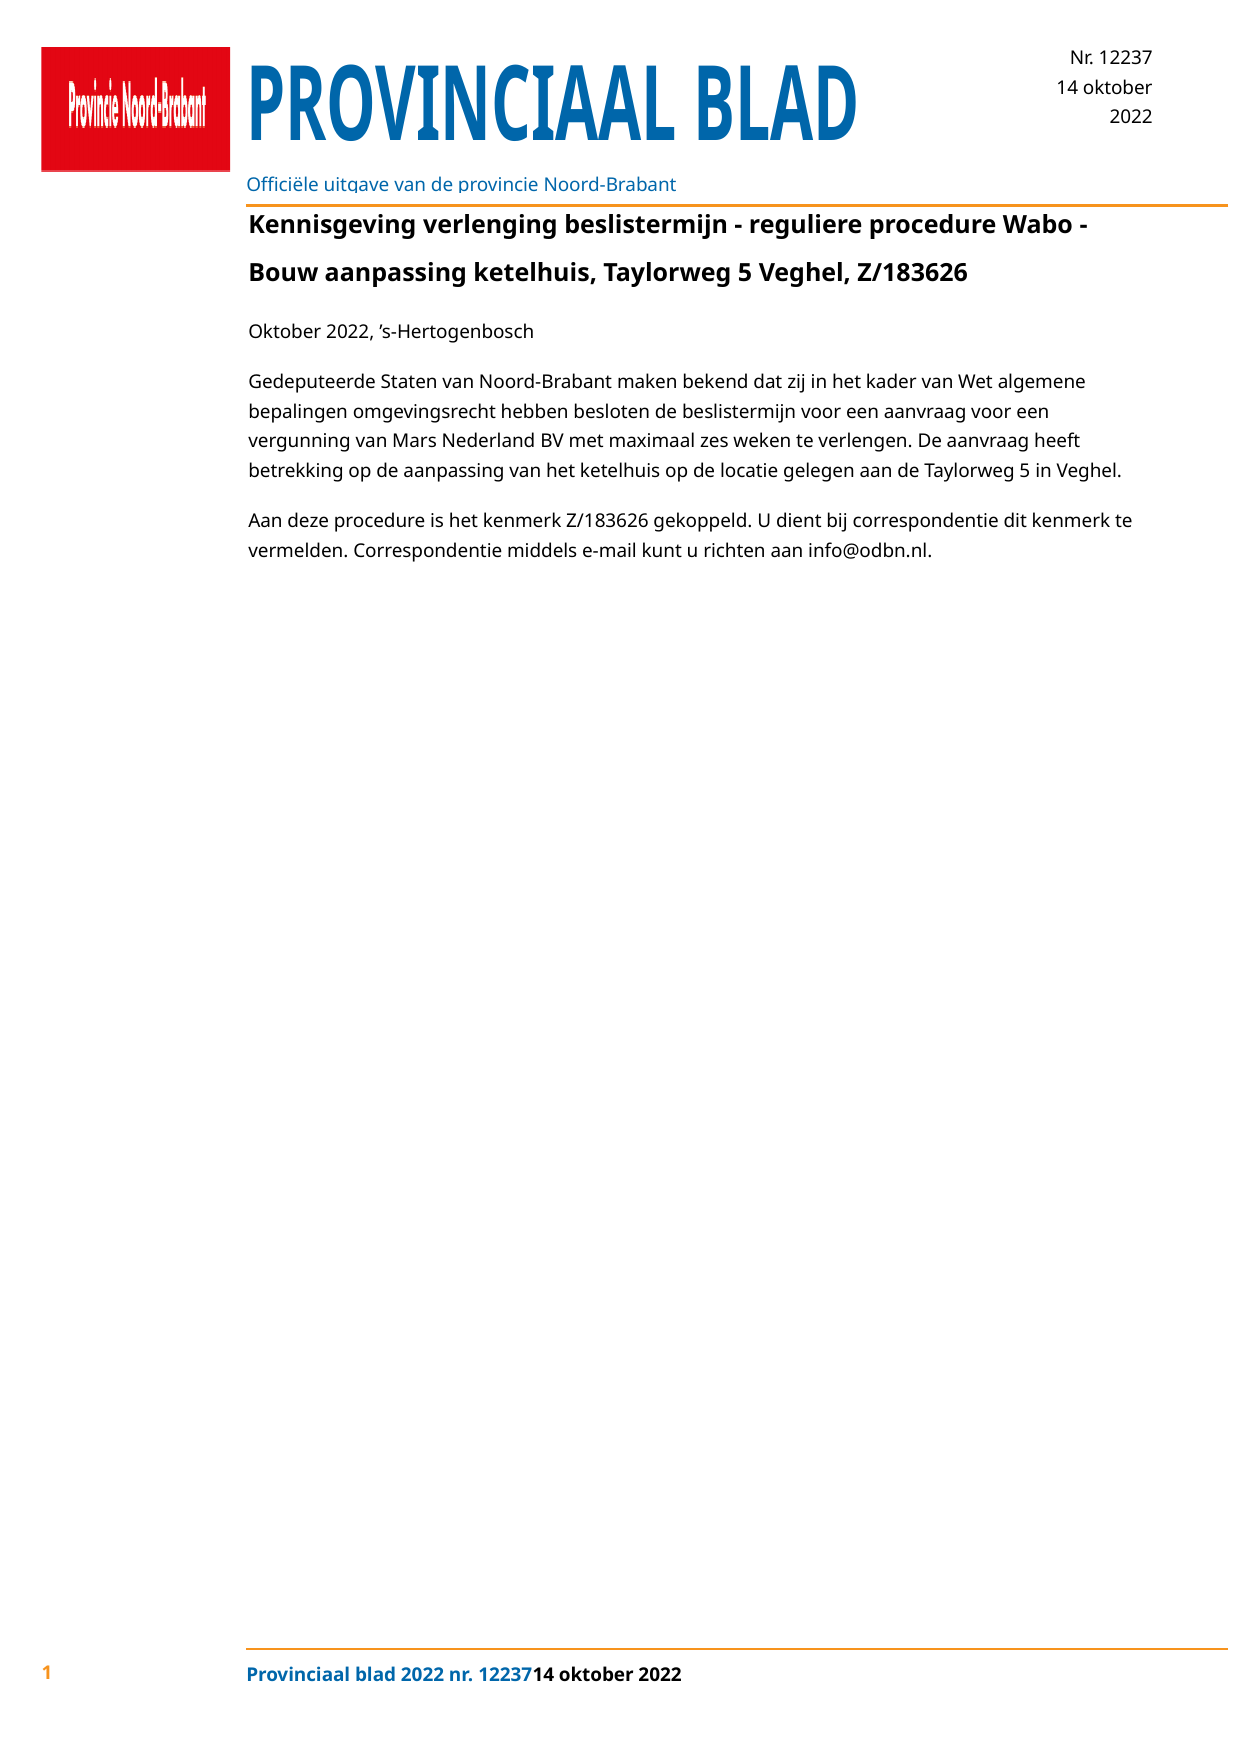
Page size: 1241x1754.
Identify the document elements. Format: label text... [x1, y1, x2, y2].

text Aan deze procedure is het kenmerk Z/183626 gekoppeld. U dient bij correspondentie dit kenmerk te vermelden. Correspondentie middels e-mail kunt u richten aan info@odbn.nl. [248, 507, 1152, 563]
text Kennisgeving verlenging beslistermijn - reguliere procedure Wabo - Bouw aanpassing ketelhuis, Taylorweg 5 Veghel, Z/183626 [248, 207, 1152, 288]
picture [41, 47, 231, 172]
text Gedeputeerde Staten van Noord-Brabant maken bekend dat zij in het kader van Wet algemene bepalingen omgevingsrecht hebben besloten de beslistermijn voor een aanvraag voor een vergunning van Mars Nederland BV met maximaal zes weken te verlengen. De aanvraag heeft betrekking op de aanpassing van het ketelhuis op de locatie gelegen aan de Taylorweg 5 in Veghel. [248, 368, 1152, 483]
text Oktober 2022, ’s-Hertogenbosch [248, 318, 1152, 344]
